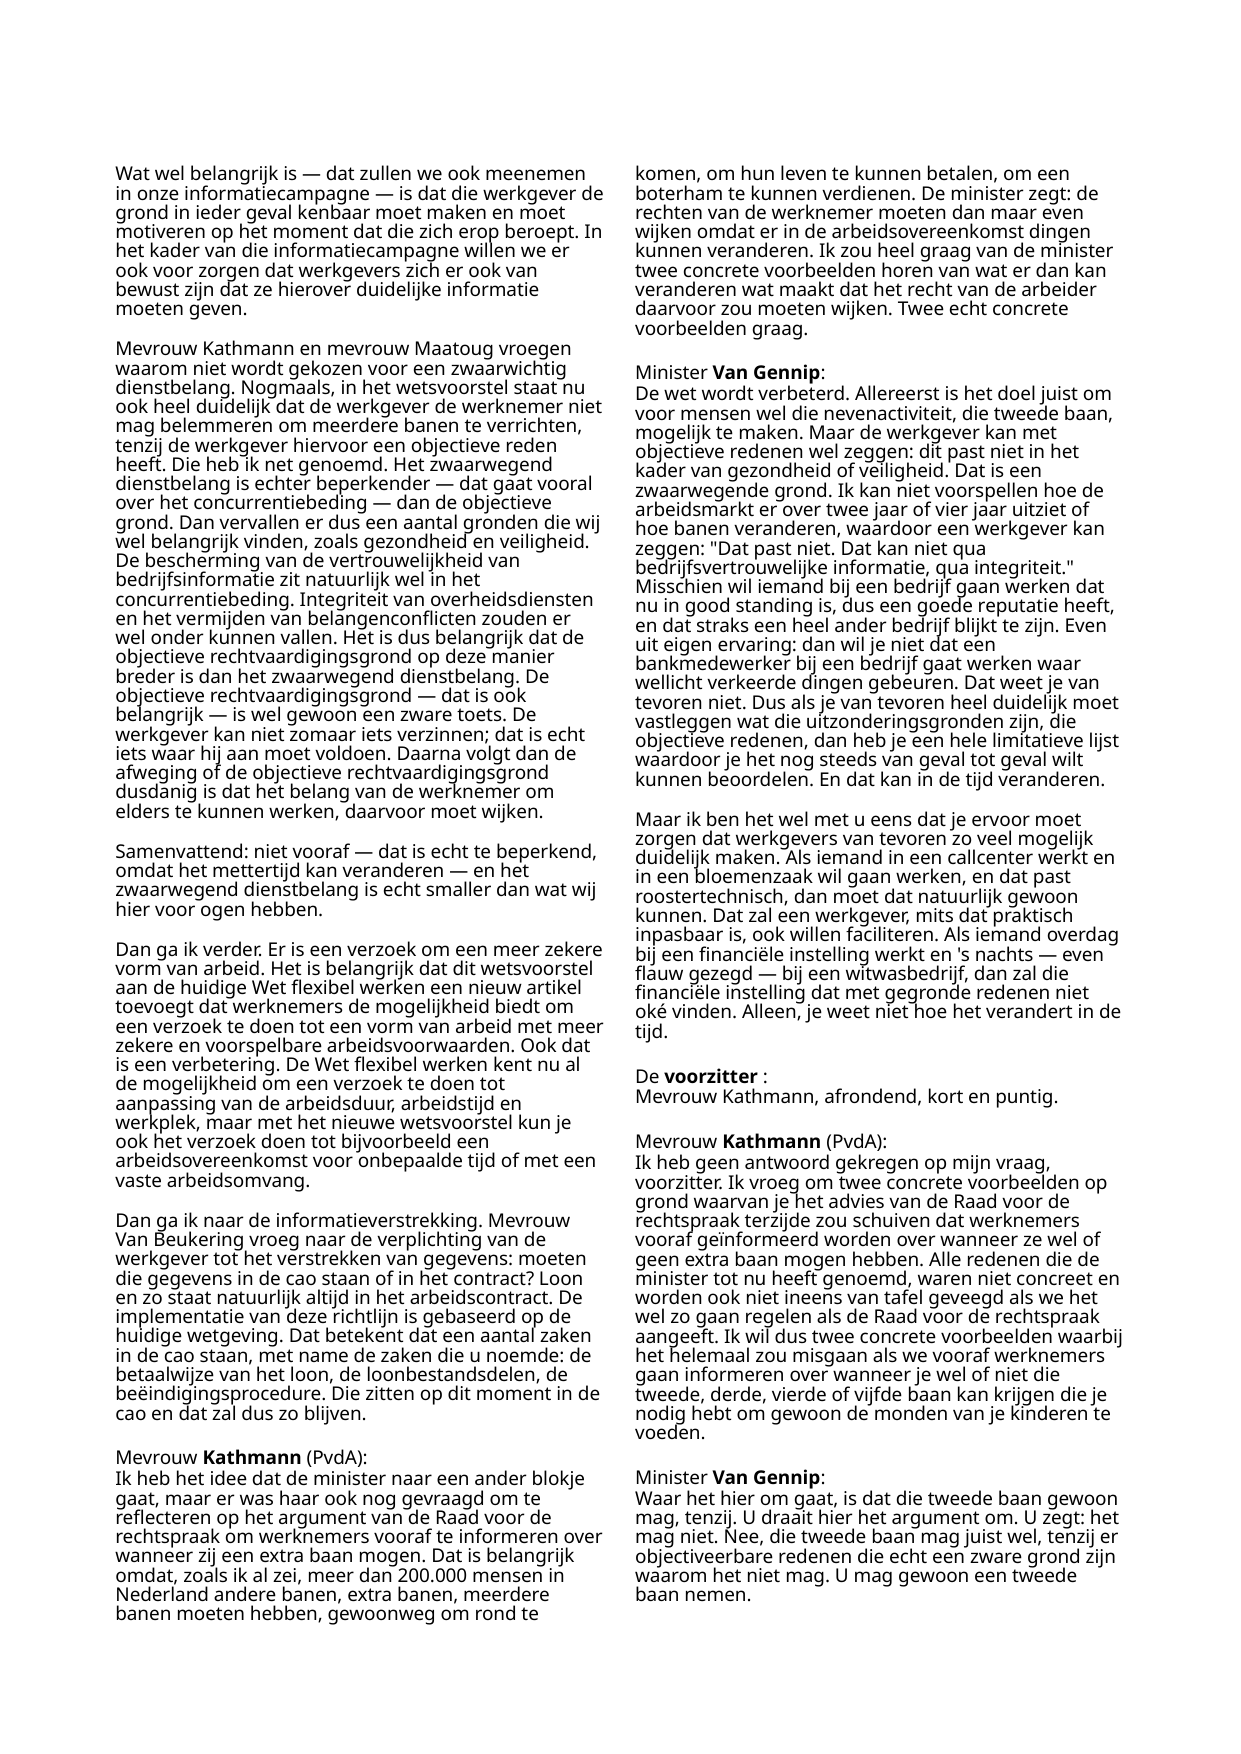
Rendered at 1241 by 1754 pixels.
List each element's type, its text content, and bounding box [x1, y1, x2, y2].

text Ik heb het idee dat de minister naar een ander blokje gaat, maar er was haar ook nog gevraagd om te reflecteren op het argument van de Raad voor de rechtspraak om werknemers vooraf te informeren over wanneer zij een extra baan mogen. Dat is belangrijk omdat, zoals ik al zei, meer dan 200.000 mensen in Nederland andere banen, extra banen, meerdere banen moeten hebben, gewoonweg om rond te [115, 1470, 605, 1624]
text Samenvattend: niet vooraf — dat is echt te beperkend, omdat het mettertijd kan veranderen — en het zwaarwegend dienstbelang is echt smaller dan wat wij hier voor ogen hebben. [115, 843, 605, 920]
text Waar het hier om gaat, is dat die tweede baan gewoon mag, tenzij. U draait hier het argument om. U zegt: het mag niet. Nee, die tweede baan mag juist wel, tenzij er objectiveerbare redenen die echt een zware grond zijn waarom het niet mag. U mag gewoon een tweede baan nemen. [635, 1490, 1125, 1606]
text Dan ga ik verder. Er is een verzoek om een meer zekere vorm van arbeid. Het is belangrijk dat dit wetsvoorstel aan de huidige Wet flexibel werken een nieuw artikel toevoegt dat werknemers de mogelijkheid biedt om een verzoek te doen tot een vorm van arbeid met meer zekere en voorspelbare arbeidsvoorwaarden. Ook dat is een verbetering. De Wet flexibel werken kent nu al de mogelijkheid om een verzoek te doen tot aanpassing van de arbeidsduur, arbeidstijd en werkplek, maar met het nieuwe wetsvoorstel kun je ook het verzoek doen tot bijvoorbeeld een arbeidsovereenkomst voor onbepaalde tijd of met een vaste arbeidsomvang. [115, 941, 605, 1191]
text Dan ga ik naar de informatieverstrekking. Mevrouw Van Beukering vroeg naar de verplichting van de werkgever tot het verstrekken van gegevens: moeten die gegevens in de cao staan of in het contract? Loon en zo staat natuurlijk altijd in het arbeidscontract. De implementatie van deze richtlijn is gebaseerd op de huidige wetgeving. Dat betekent dat een aantal zaken in de cao staan, met name de zaken die u noemde: de betaalwijze van het loon, de loonbestandsdelen, de beëindigingsprocedure. Die zitten op dit moment in de cao en dat zal dus zo blijven. [115, 1212, 605, 1424]
text De voorzitter : [635, 1063, 1125, 1088]
text Mevrouw Kathmann en mevrouw Maatoug vroegen waarom niet wordt gekozen voor een zwaarwichtig dienstbelang. Nogmaals, in het wetsvoorstel staat nu ook heel duidelijk dat de werkgever de werknemer niet mag belemmeren om meerdere banen te verrichten, tenzij de werkgever hiervoor een objectieve reden heeft. Die heb ik net genoemd. Het zwaarwegend dienstbelang is echter beperkender — dat gaat vooral over het concurrentiebeding — dan de objectieve grond. Dan vervallen er dus een aantal gronden die wij wel belangrijk vinden, zoals gezondheid en veiligheid. De bescherming van de vertrouwelijkheid van bedrijfsinformatie zit natuurlijk wel in het concurrentiebeding. Integriteit van overheidsdiensten en het vermijden van belangenconflicten zouden er wel onder kunnen vallen. Het is dus belangrijk dat de objectieve rechtvaardigingsgrond op deze manier breder is dan het zwaarwegend dienstbelang. De objectieve rechtvaardigingsgrond — dat is ook belangrijk — is wel gewoon een zware toets. De werkgever kan niet zomaar iets verzinnen; dat is echt iets waar hij aan moet voldoen. Daarna volgt dan de afweging of de objectieve rechtvaardigingsgrond dusdanig is dat het belang van de werknemer om elders te kunnen werken, daarvoor moet wijken. [115, 340, 605, 822]
text komen, om hun leven te kunnen betalen, om een boterham te kunnen verdienen. De minister zegt: de rechten van de werknemer moeten dan maar even wijken omdat er in de arbeidsovereenkomst dingen kunnen veranderen. Ik zou heel graag van de minister twee concrete voorbeelden horen van wat er dan kan veranderen wat maakt dat het recht van de arbeider daarvoor zou moeten wijken. Twee echt concrete voorbeelden graag. [635, 165, 1125, 339]
text Maar ik ben het wel met u eens dat je ervoor moet zorgen dat werkgevers van tevoren zo veel mogelijk duidelijk maken. Als iemand in een callcenter werkt en in een bloemenzaak wil gaan werken, en dat past roostertechnisch, dan moet dat natuurlijk gewoon kunnen. Dat zal een werkgever, mits dat praktisch inpasbaar is, ook willen faciliteren. Als iemand overdag bij een financiële instelling werkt en 's nachts — even flauw gezegd — bij een witwasbedrijf, dan zal die financiële instelling dat met gegronde redenen niet oké vinden. Alleen, je weet niet hoe het verandert in de tijd. [635, 811, 1125, 1042]
text Mevrouw Kathmann (PvdA): [635, 1129, 1125, 1154]
text Mevrouw Kathmann (PvdA): [115, 1444, 605, 1470]
text Ik heb geen antwoord gekregen op mijn vraag, voorzitter. Ik vroeg om twee concrete voorbeelden op grond waarvan je het advies van de Raad voor de rechtspraak terzijde zou schuiven dat werknemers vooraf geïnformeerd worden over wanneer ze wel of geen extra baan mogen hebben. Alle redenen die de minister tot nu heeft genoemd, waren niet concreet en worden ook niet ineens van tafel geveegd als we het wel zo gaan regelen als de Raad voor de rechtspraak aangeeft. Ik wil dus twee concrete voorbeelden waarbij het helemaal zou misgaan als we vooraf werknemers gaan informeren over wanneer je wel of niet die tweede, derde, vierde of vijfde baan kan krijgen die je nodig hebt om gewoon de monden van je kinderen te voeden. [635, 1154, 1125, 1443]
text Mevrouw Kathmann, afrondend, kort en puntig. [635, 1088, 1125, 1108]
text Wat wel belangrijk is — dat zullen we ook meenemen in onze informatiecampagne — is dat die werkgever de grond in ieder geval kenbaar moet maken en moet motiveren op het moment dat die zich erop beroept. In het kader van die informatiecampagne willen we er ook voor zorgen dat werkgevers zich er ook van bewust zijn dat ze hierover duidelijke informatie moeten geven. [115, 165, 605, 319]
text De wet wordt verbeterd. Allereerst is het doel juist om voor mensen wel die nevenactiviteit, die tweede baan, mogelijk te maken. Maar de werkgever kan met objectieve redenen wel zeggen: dit past niet in het kader van gezondheid of veiligheid. Dat is een zwaarwegende grond. Ik kan niet voorspellen hoe de arbeidsmarkt er over twee jaar of vier jaar uitziet of hoe banen veranderen, waardoor een werkgever kan zeggen: "Dat past niet. Dat kan niet qua bedrijfsvertrouwelijke informatie, qua integriteit." Misschien wil iemand bij een bedrijf gaan werken dat nu in good standing is, dus een goede reputatie heeft, en dat straks een heel ander bedrijf blijkt te zijn. Even uit eigen ervaring: dan wil je niet dat een bankmedewerker bij een bedrijf gaat werken waar wellicht verkeerde dingen gebeuren. Dat weet je van tevoren niet. Dus als je van tevoren heel duidelijk moet vastleggen wat die uitzonderingsgronden zijn, die objectieve redenen, dan heb je een hele limitatieve lijst waardoor je het nog steeds van geval tot geval wilt kunnen beoordelen. En dat kan in de tijd veranderen. [635, 385, 1125, 790]
text Minister Van Gennip: [635, 359, 1125, 385]
text Minister Van Gennip: [635, 1464, 1125, 1490]
